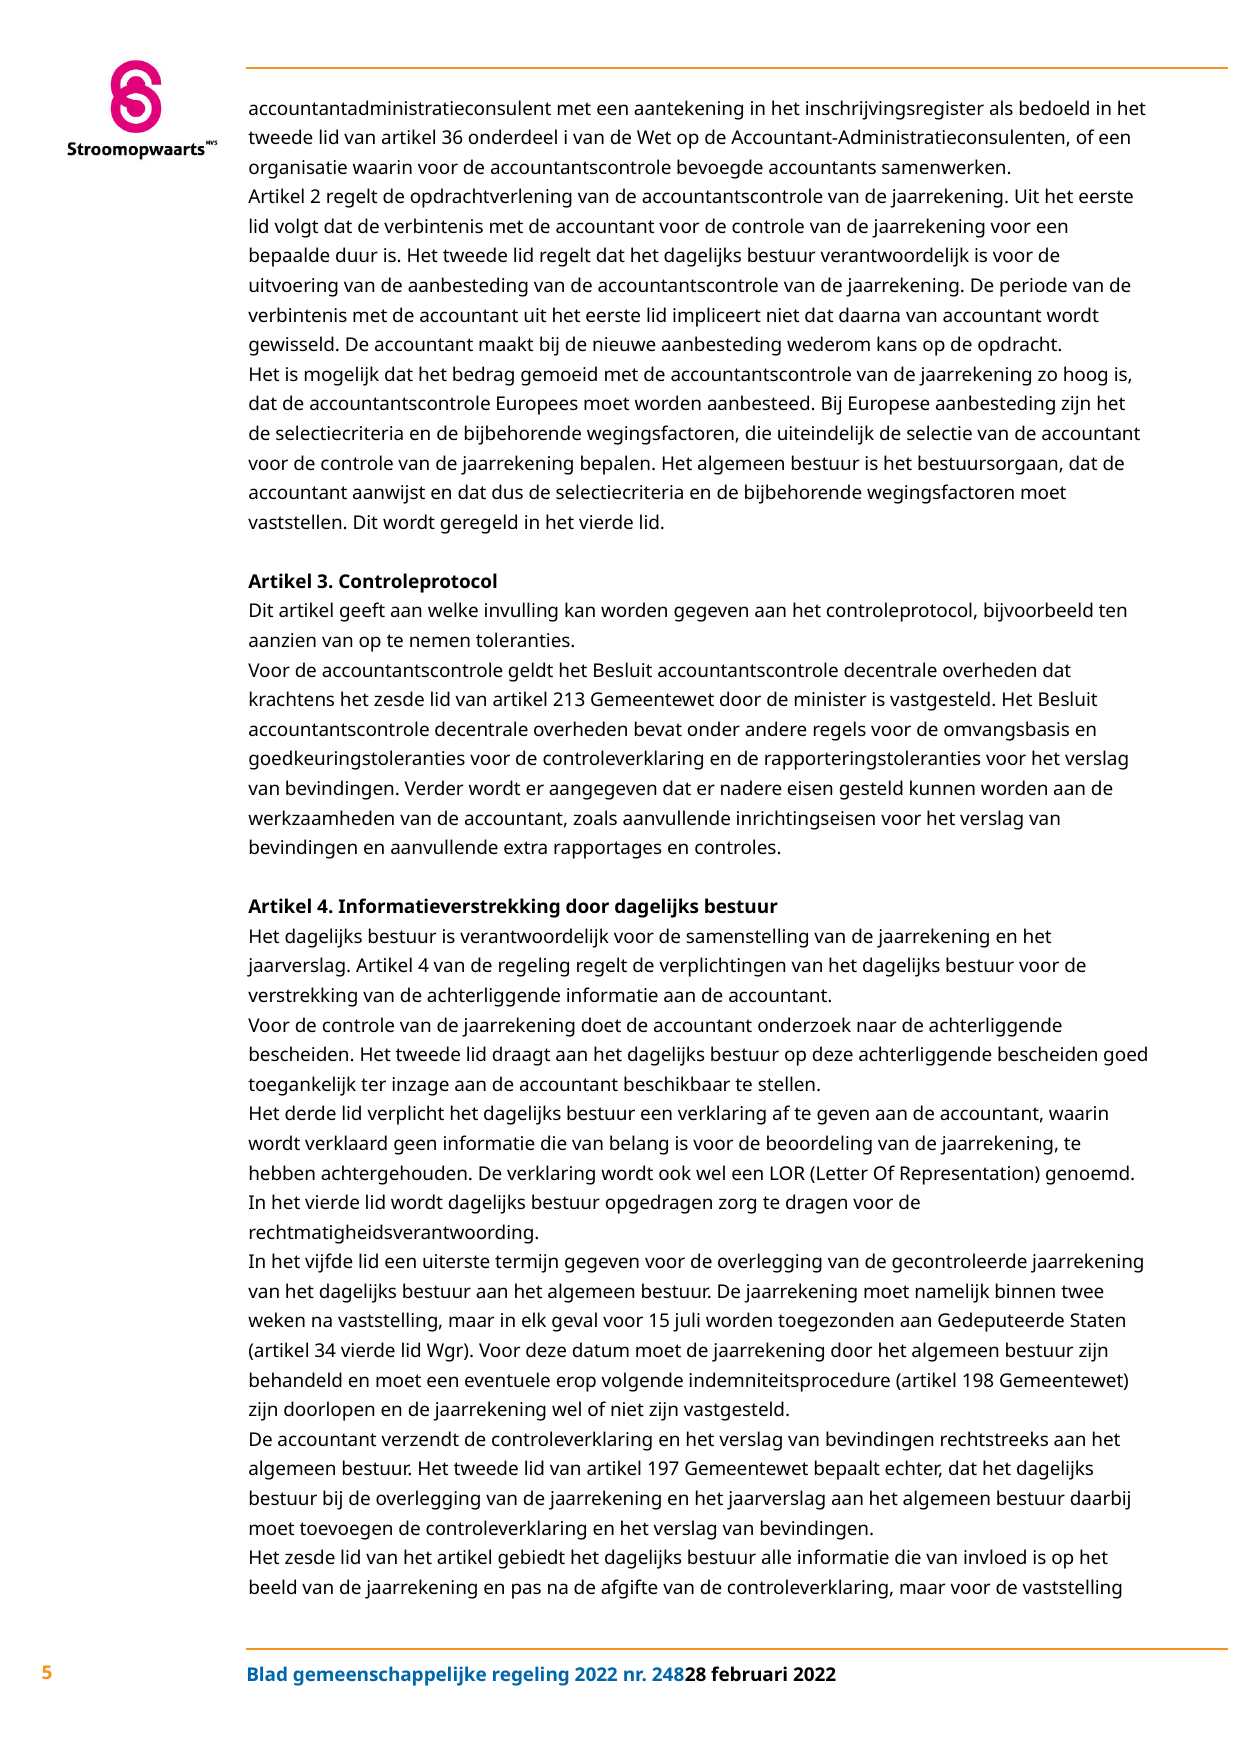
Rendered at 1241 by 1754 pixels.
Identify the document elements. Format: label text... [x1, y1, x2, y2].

text In het vijfde lid een uiterste termijn gegeven voor de overlegging van de gecontroleerde jaarrekening van het dagelijks bestuur aan het algemeen bestuur. De jaarrekening moet namelijk binnen twee weken na vaststelling, maar in elk geval voor 15 juli worden toegezonden aan Gedeputeerde Staten (artikel 34 vierde lid Wgr). Voor deze datum moet de jaarrekening door het algemeen bestuur zijn behandeld en moet een eventuele erop volgende indemniteitsprocedure (artikel 198 Gemeentewet) zijn doorlopen en de jaarrekening wel of niet zijn vastgesteld. [248, 1248, 1152, 1422]
text Het dagelijks bestuur is verantwoordelijk voor de samenstelling van de jaarrekening en het jaarverslag. Artikel 4 van de regeling regelt de verplichtingen van het dagelijks bestuur voor de verstrekking van de achterliggende informatie aan de accountant. [248, 923, 1152, 1008]
text Artikel 3. Controleprotocol [248, 568, 1152, 594]
text Artikel 4. Informatieverstrekking door dagelijks bestuur [248, 893, 1152, 919]
text Dit artikel geeft aan welke invulling kan worden gegeven aan het controleprotocol, bijvoorbeeld ten aanzien van op te nemen toleranties. [248, 598, 1152, 653]
picture [41, 47, 231, 172]
text Het derde lid verplicht het dagelijks bestuur een verklaring af te geven aan de accountant, waarin wordt verklaard geen informatie die van belang is voor de beoordeling van de jaarrekening, te hebben achtergehouden. De verklaring wordt ook wel een LOR (Letter Of Representation) genoemd. [248, 1101, 1152, 1186]
text accountantadministratieconsulent met een aantekening in het inschrijvingsregister als bedoeld in het tweede lid van artikel 36 onderdeel i van de Wet op de Accountant-Administratieconsulenten, of een organisatie waarin voor de accountantscontrole bevoegde accountants samenwerken. [248, 95, 1152, 180]
text Artikel 2 regelt de opdrachtverlening van de accountantscontrole van de jaarrekening. Uit het eerste lid volgt dat de verbintenis met de accountant voor de controle van de jaarrekening voor een bepaalde duur is. Het tweede lid regelt dat het dagelijks bestuur verantwoordelijk is voor de uitvoering van de aanbesteding van de accountantscontrole van de jaarrekening. De periode van de verbintenis met de accountant uit het eerste lid impliceert niet dat daarna van accountant wordt gewisseld. De accountant maakt bij de nieuwe aanbesteding wederom kans op de opdracht. [248, 183, 1152, 357]
text Het zesde lid van het artikel gebiedt het dagelijks bestuur alle informatie die van invloed is op het beeld van de jaarrekening en pas na de afgifte van de controleverklaring, maar voor de vaststelling [248, 1544, 1152, 1600]
text Voor de controle van de jaarrekening doet de accountant onderzoek naar de achterliggende bescheiden. Het tweede lid draagt aan het dagelijks bestuur op deze achterliggende bescheiden goed toegankelijk ter inzage aan de accountant beschikbaar te stellen. [248, 1012, 1152, 1097]
text In het vierde lid wordt dagelijks bestuur opgedragen zorg te dragen voor de rechtmatigheidsverantwoording. [248, 1189, 1152, 1245]
text De accountant verzendt de controleverklaring en het verslag van bevindingen rechtstreeks aan het algemeen bestuur. Het tweede lid van artikel 197 Gemeentewet bepaalt echter, dat het dagelijks bestuur bij de overlegging van de jaarrekening en het jaarverslag aan het algemeen bestuur daarbij moet toevoegen de controleverklaring en het verslag van bevindingen. [248, 1426, 1152, 1541]
text Het is mogelijk dat het bedrag gemoeid met de accountantscontrole van de jaarrekening zo hoog is, dat de accountantscontrole Europees moet worden aanbesteed. Bij Europese aanbesteding zijn het de selectiecriteria en de bijbehorende wegingsfactoren, die uiteindelijk de selectie van de accountant voor de controle van de jaarrekening bepalen. Het algemeen bestuur is het bestuursorgaan, dat de accountant aanwijst en dat dus de selectiecriteria en de bijbehorende wegingsfactoren moet vaststellen. Dit wordt geregeld in het vierde lid. [248, 361, 1152, 535]
text Voor de accountantscontrole geldt het Besluit accountantscontrole decentrale overheden dat krachtens het zesde lid van artikel 213 Gemeentewet door de minister is vastgesteld. Het Besluit accountantscontrole decentrale overheden bevat onder andere regels voor de omvangsbasis en goedkeuringstoleranties voor de controleverklaring en de rapporteringstoleranties voor het verslag van bevindingen. Verder wordt er aangegeven dat er nadere eisen gesteld kunnen worden aan de werkzaamheden van de accountant, zoals aanvullende inrichtingseisen voor het verslag van bevindingen en aanvullende extra rapportages en controles. [248, 657, 1152, 860]
